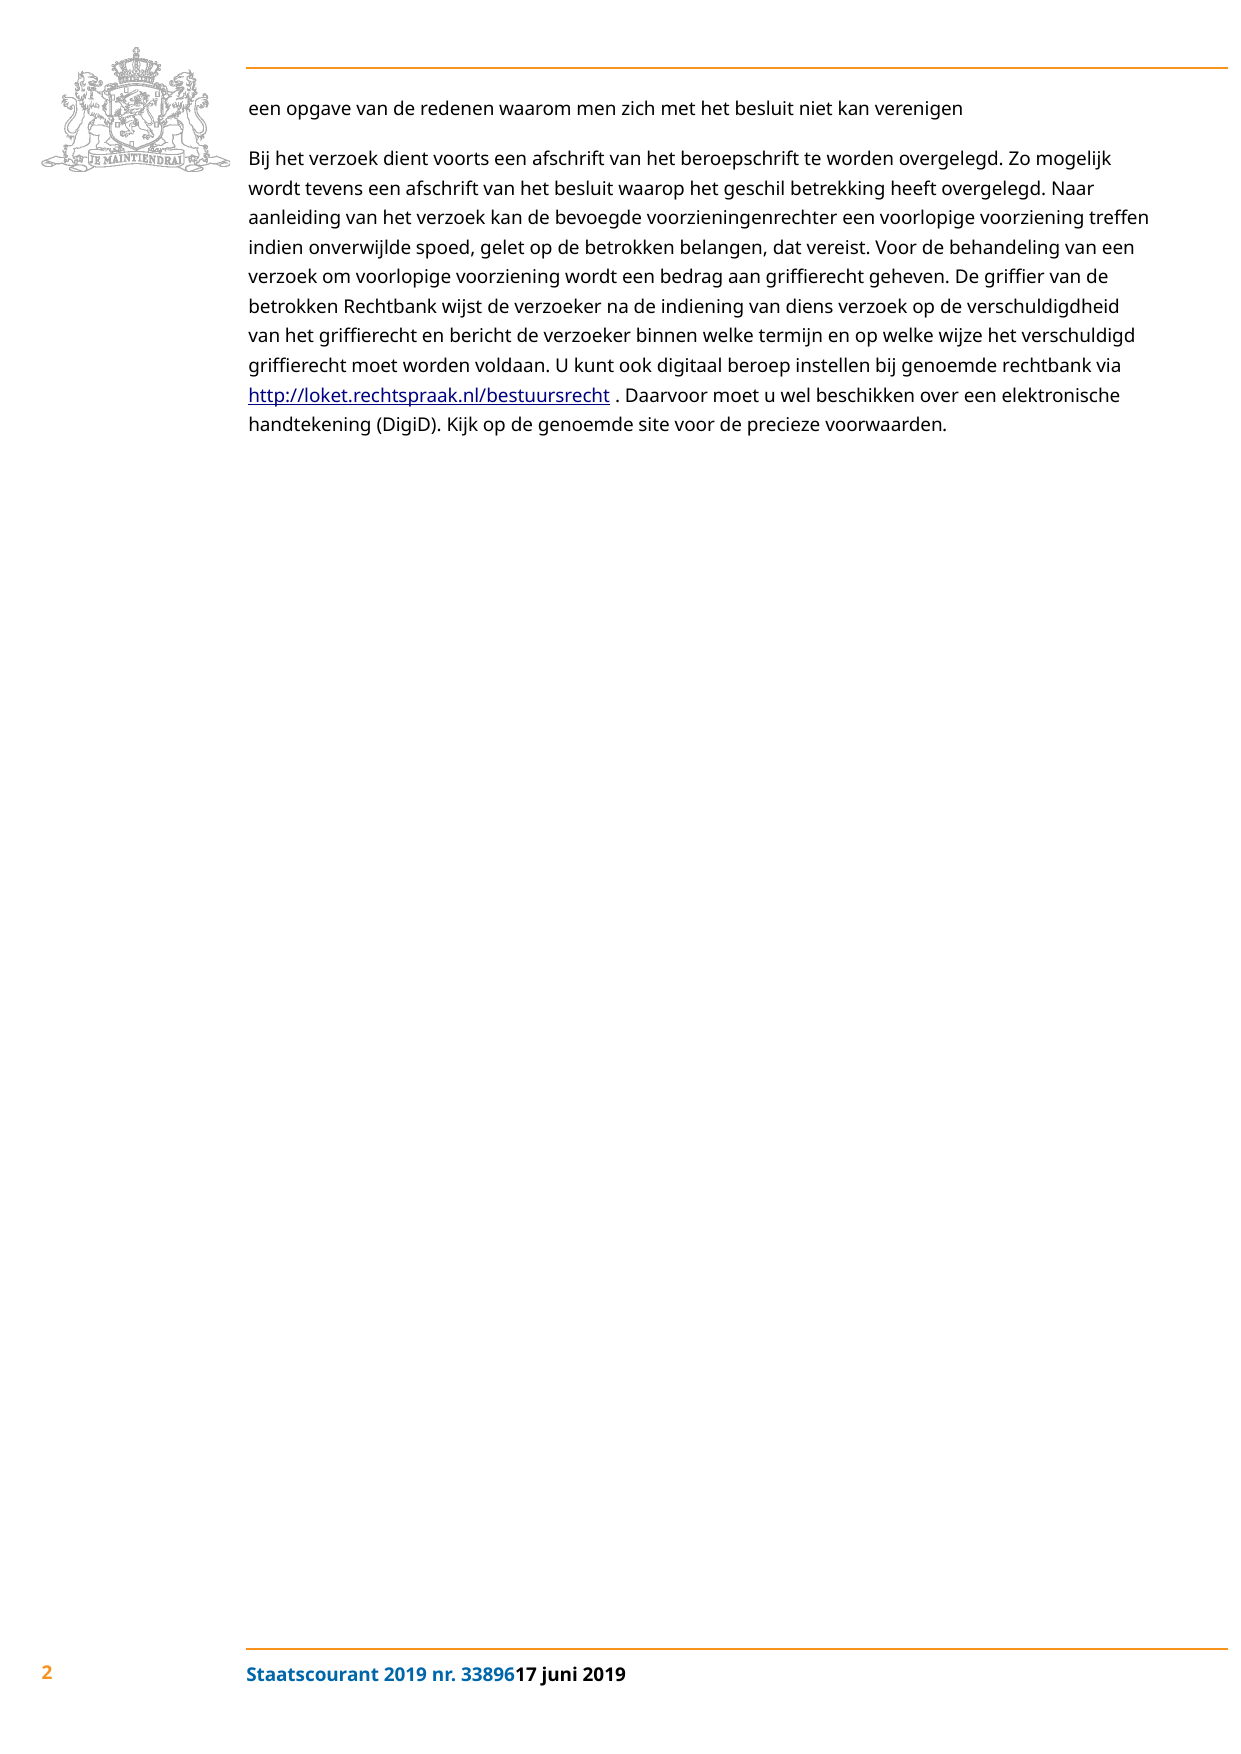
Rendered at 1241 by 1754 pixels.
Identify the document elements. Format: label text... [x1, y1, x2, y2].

text een opgave van de redenen waarom men zich met het besluit niet kan verenigen [248, 95, 1152, 121]
picture [41, 47, 231, 172]
text Bij het verzoek dient voorts een afschrift van het beroepschrift te worden overgelegd. Zo mogelijk wordt tevens een afschrift van het besluit waarop het geschil betrekking heeft overgelegd. Naar aanleiding van het verzoek kan de bevoegde voorzieningenrechter een voorlopige voorziening treffen indien onverwijlde spoed, gelet op de betrokken belangen, dat vereist. Voor de behandeling van een verzoek om voorlopige voorziening wordt een bedrag aan griffierecht geheven. De griffier van de betrokken Rechtbank wijst de verzoeker na de indiening van diens verzoek op de verschuldigdheid van het griffierecht en bericht de verzoeker binnen welke termijn en op welke wijze het verschuldigd griffierecht moet worden voldaan. U kunt ook digitaal beroep instellen bij genoemde rechtbank via http://loket.rechtspraak.nl/bestuursrecht . Daarvoor moet u wel beschikken over een elektronische handtekening (DigiD). Kijk op de genoemde site voor de precieze voorwaarden. [248, 145, 1152, 437]
